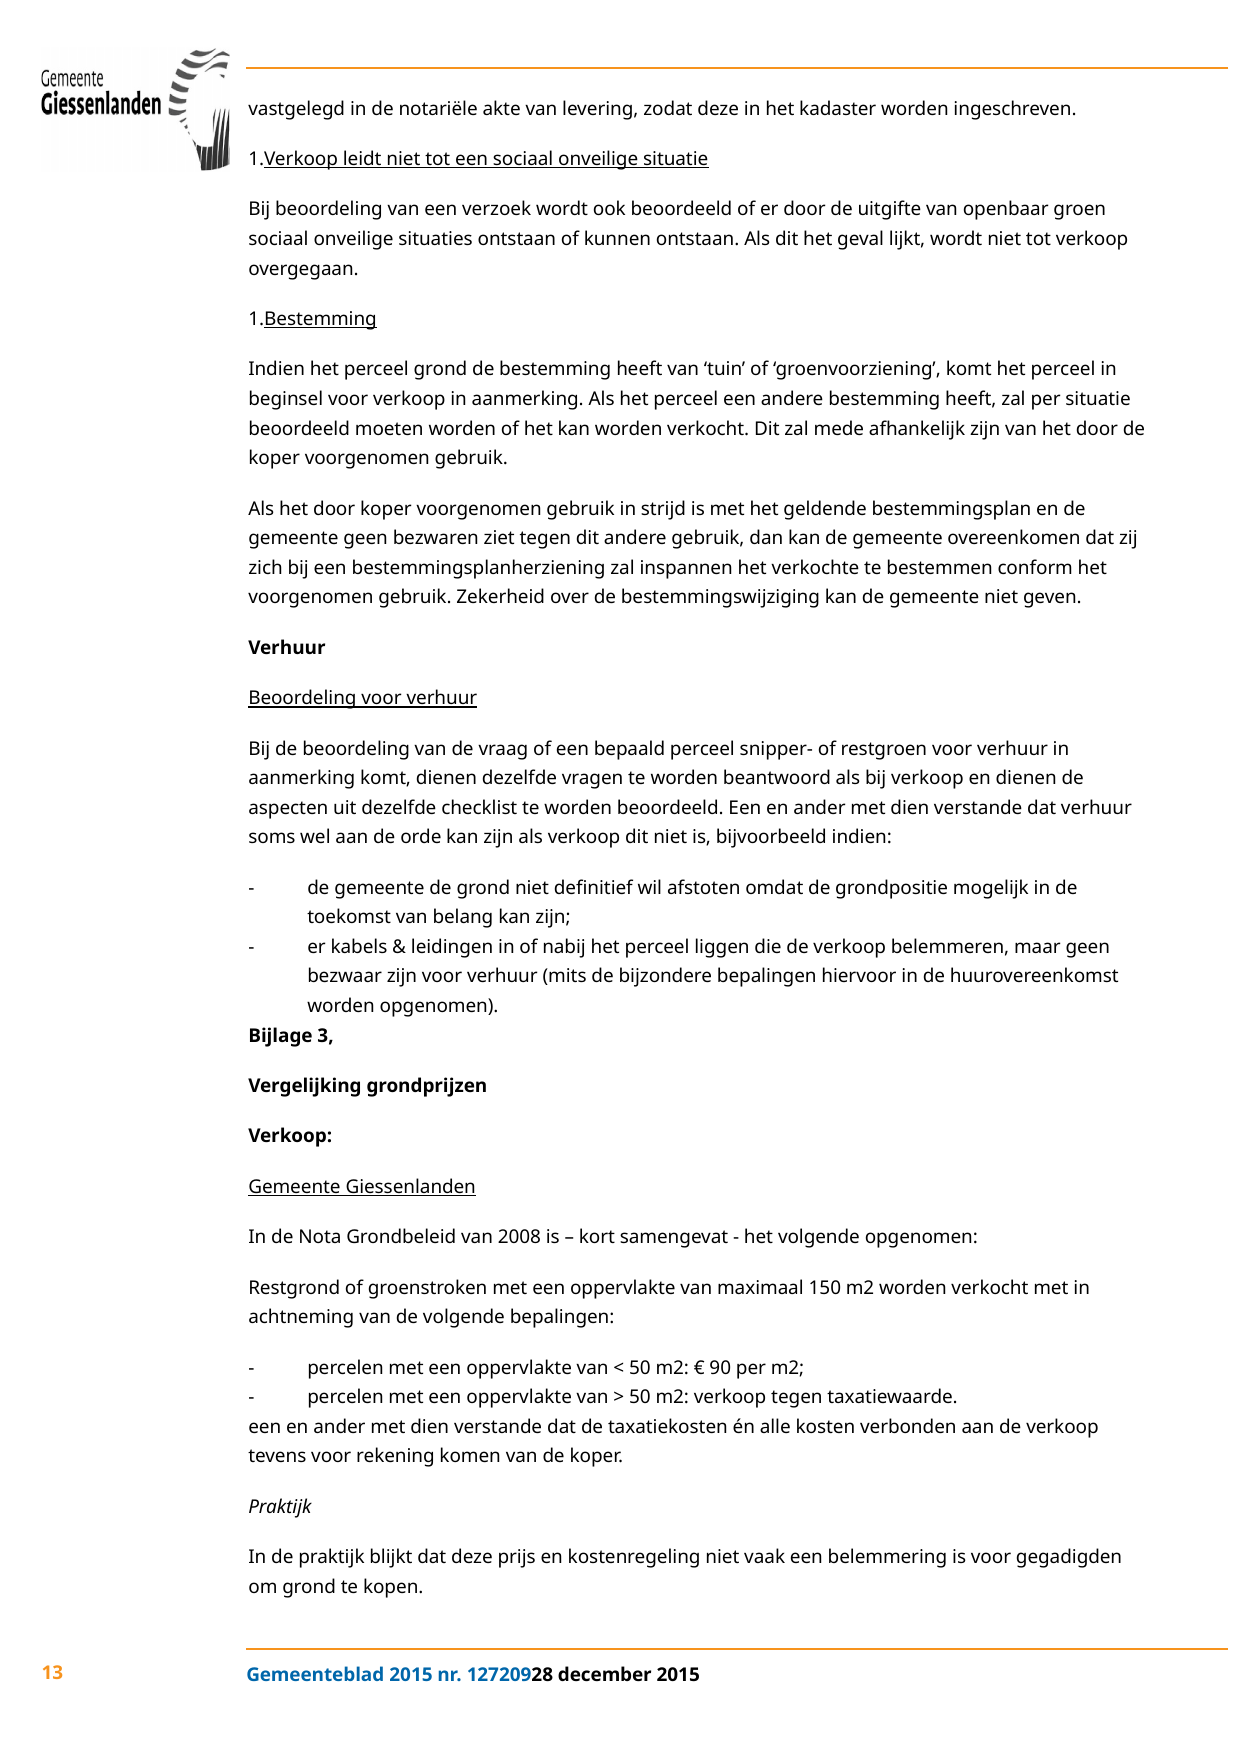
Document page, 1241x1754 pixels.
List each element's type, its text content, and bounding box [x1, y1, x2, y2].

text Bij beoordeling van een verzoek wordt ook beoordeeld of er door de uitgifte van openbaar groen sociaal onveilige situaties ontstaan of kunnen ontstaan. Als dit het geval lijkt, wordt niet tot verkoop overgegaan. [248, 196, 1152, 281]
text vastgelegd in de notariële akte van levering, zodat deze in het kadaster worden ingeschreven. [248, 95, 1152, 121]
text 1.Bestemming [248, 305, 1152, 331]
text In de praktijk blijkt dat deze prijs en kostenregeling niet vaak een belemmering is voor gegadigden om grond te kopen. [248, 1543, 1152, 1599]
text Vergelijking grondprijzen [248, 1072, 1152, 1098]
text een en ander met dien verstande dat de taxatiekosten én alle kosten verbonden aan de verkoop tevens voor rekening komen van de koper. [248, 1413, 1152, 1468]
text Als het door koper voorgenomen gebruik in strijd is met het geldende bestemmingsplan en de gemeente geen bezwaren ziet tegen dit andere gebruik, dan kan de gemeente overeenkomen dat zij zich bij een bestemmingsplanherziening zal inspannen het verkochte te bestemmen conform het voorgenomen gebruik. Zekerheid over de bestemmingswijziging kan de gemeente niet geven. [248, 495, 1152, 609]
text Bij de beoordeling van de vraag of een bepaald perceel snipper- of restgroen voor verhuur in aanmerking komt, dienen dezelfde vragen te worden beantwoord als bij verkoop en dienen de aspecten uit dezelfde checklist te worden beoordeeld. Een en ander met dien verstande dat verhuur soms wel aan de orde kan zijn als verkoop dit niet is, bijvoorbeeld indien: [248, 735, 1152, 849]
text Indien het perceel grond de bestemming heeft van ‘tuin’ of ‘groenvoorziening’, komt het perceel in beginsel voor verkoop in aanmerking. Als het perceel een andere bestemming heeft, zal per situatie beoordeeld moeten worden of het kan worden verkocht. Dit zal mede afhankelijk zijn van het door de koper voorgenomen gebruik. [248, 356, 1152, 470]
text Bijlage 3, [248, 1022, 1152, 1048]
text Restgrond of groenstroken met een oppervlakte van maximaal 150 m2 worden verkocht met in achtneming van de volgende bepalingen: [248, 1274, 1152, 1329]
text Verkoop: [248, 1123, 1152, 1148]
picture [41, 47, 231, 172]
list er kabels & leidingen in of nabij het perceel liggen die de verkoop belemmeren, maar geen bezwaar zijn voor verhuur (mits de bijzondere bepalingen hiervoor in de huurovereenkomst worden opgenomen). [248, 933, 1152, 1018]
text In de Nota Grondbeleid van 2008 is – kort samengevat - het volgende opgenomen: [248, 1223, 1152, 1249]
text Gemeente Giessenlanden [248, 1173, 1152, 1199]
text 1.Verkoop leidt niet tot een sociaal onveilige situatie [248, 145, 1152, 171]
text Verhuur [248, 634, 1152, 660]
text Beoordeling voor verhuur [248, 684, 1152, 710]
list de gemeente de grond niet definitief wil afstoten omdat de grondpositie mogelijk in de toekomst van belang kan zijn; [248, 874, 1152, 929]
list percelen met een oppervlakte van > 50 m2: verkoop tegen taxatiewaarde. [248, 1383, 1152, 1409]
list percelen met een oppervlakte van < 50 m2: € 90 per m2; [248, 1354, 1152, 1380]
text Praktijk [248, 1493, 1152, 1519]
